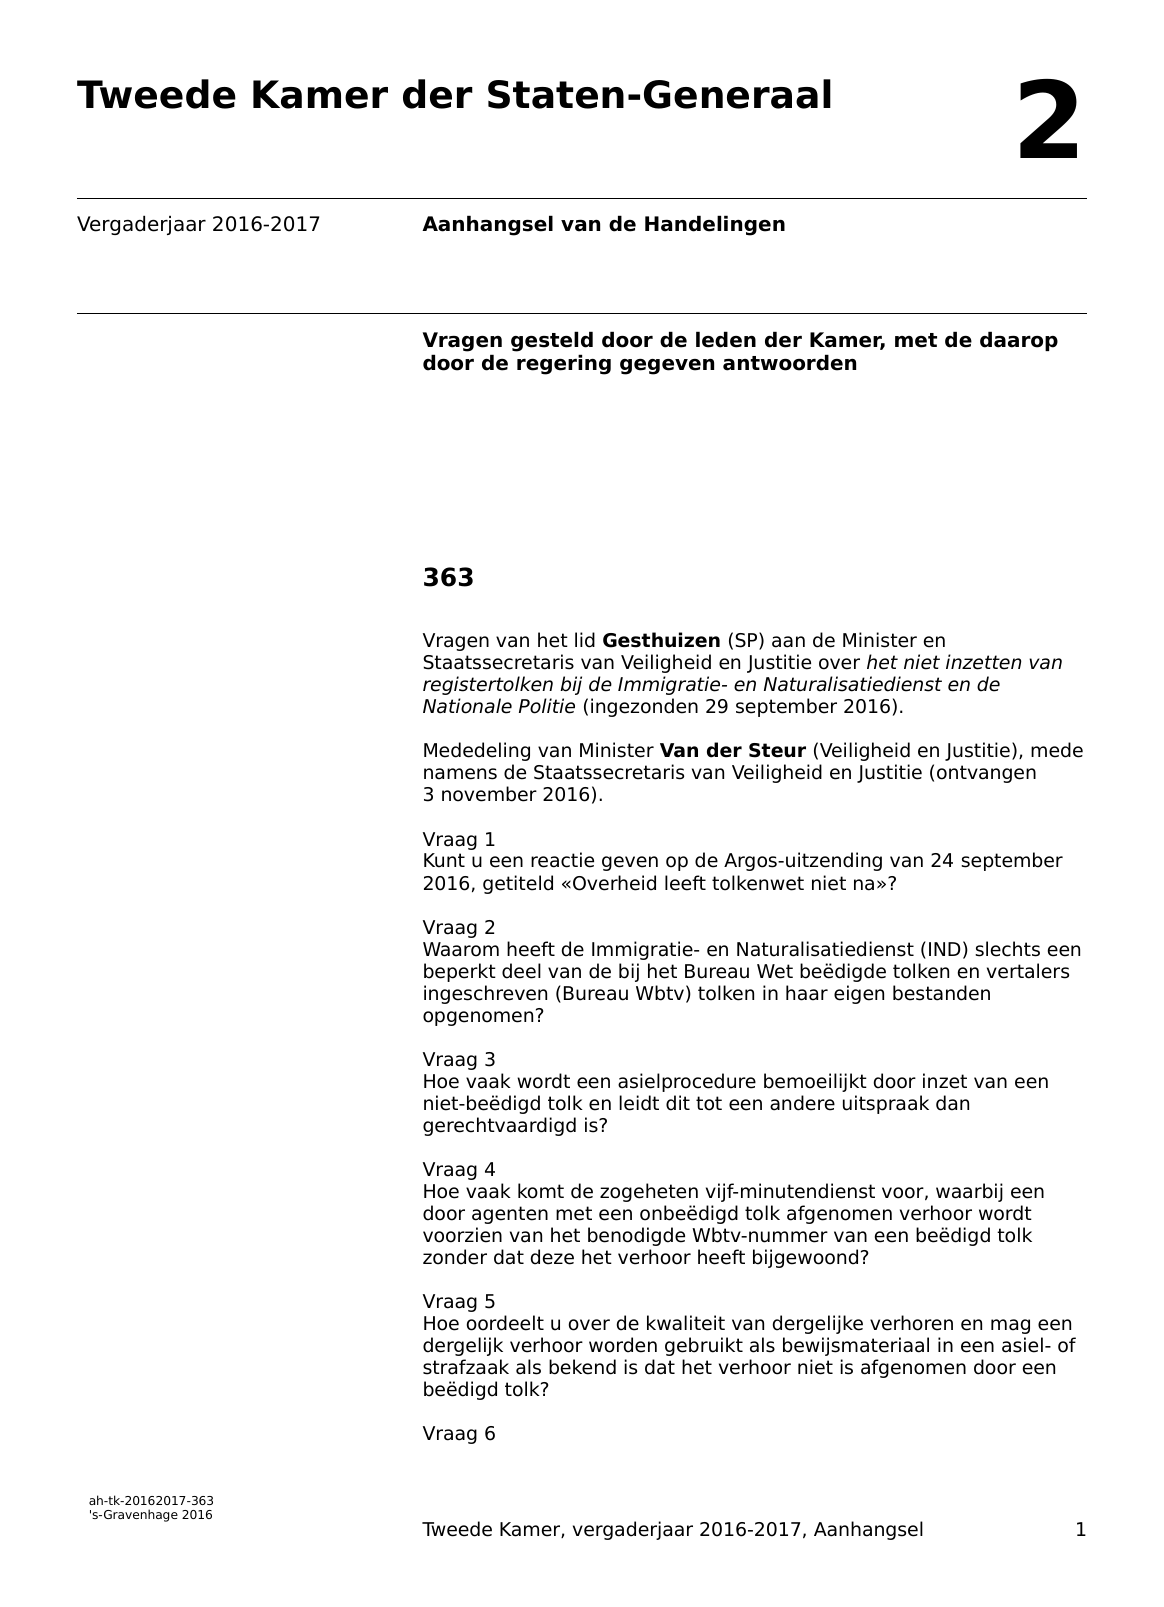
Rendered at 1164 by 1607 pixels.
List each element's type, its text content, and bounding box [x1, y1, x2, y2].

text Vraag 2 [422, 917, 1087, 938]
text Vraag 4 [422, 1159, 1087, 1181]
text Waarom heeft de Immigratie- en Naturalisatiedienst (IND) slechts een beperkt deel van de bij het Bureau Wet beëdigde tolken en vertalers ingeschreven (Bureau Wbtv) tolken in haar eigen bestanden opgenomen? [422, 938, 1087, 1026]
table_cell Aanhangsel van de Handelingen [422, 199, 1087, 313]
text 363 [422, 563, 1087, 592]
text Hoe oordeelt u over de kwaliteit van dergelijke verhoren en mag een dergelijk verhoor worden gebruikt als bewijsmateriaal in een asiel- of strafzaak als bekend is dat het verhoor niet is afgenomen door een beëdigd tolk? [422, 1313, 1087, 1401]
text Vraag 3 [422, 1049, 1087, 1071]
text Vraag 5 [422, 1291, 1087, 1313]
text Mededeling van Minister Van der Steur (Veiligheid en Justitie), mede namens de Staatssecretaris van Veiligheid en Justitie (ontvangen 3 november 2016). [422, 740, 1087, 806]
table_cell Vragen gesteld door de leden der Kamer, met de daarop door de regering gegeven antwoorden [422, 314, 1087, 375]
text 's-Gravenhage 2016 [88, 1508, 323, 1522]
text Vraag 1 [422, 828, 1087, 850]
table_header Tweede Kamer der Staten-Generaal [77, 59, 886, 198]
table_cell Vergaderjaar 2016-2017 [77, 199, 422, 313]
text Hoe vaak komt de zogeheten vijf-minutendienst voor, waarbij een door agenten met een onbeëdigd tolk afgenomen verhoor wordt voorzien van het benodigde Wbtv-nummer van een beëdigd tolk zonder dat deze het verhoor heeft bijgewoond? [422, 1181, 1087, 1269]
table_cell [77, 314, 422, 375]
text Hoe vaak wordt een asielprocedure bemoeilijkt door inzet van een niet-beëdigd tolk en leidt dit tot een andere uitspraak dan gerechtvaardigd is? [422, 1071, 1087, 1137]
text ah-tk-20162017-363 [88, 1494, 323, 1508]
table_header 2 [886, 59, 1087, 198]
text Vragen van het lid Gesthuizen (SP) aan de Minister en Staatssecretaris van Veiligheid en Justitie over het niet inzetten van registertolken bij de Immigratie- en Naturalisatiedienst en de Nationale Politie (ingezonden 29 september 2016). [422, 630, 1087, 718]
text Vraag 6 [422, 1423, 1087, 1445]
text Kunt u een reactie geven op de Argos-uitzending van 24 september 2016, getiteld «Overheid leeft tolkenwet niet na»? [422, 850, 1087, 894]
